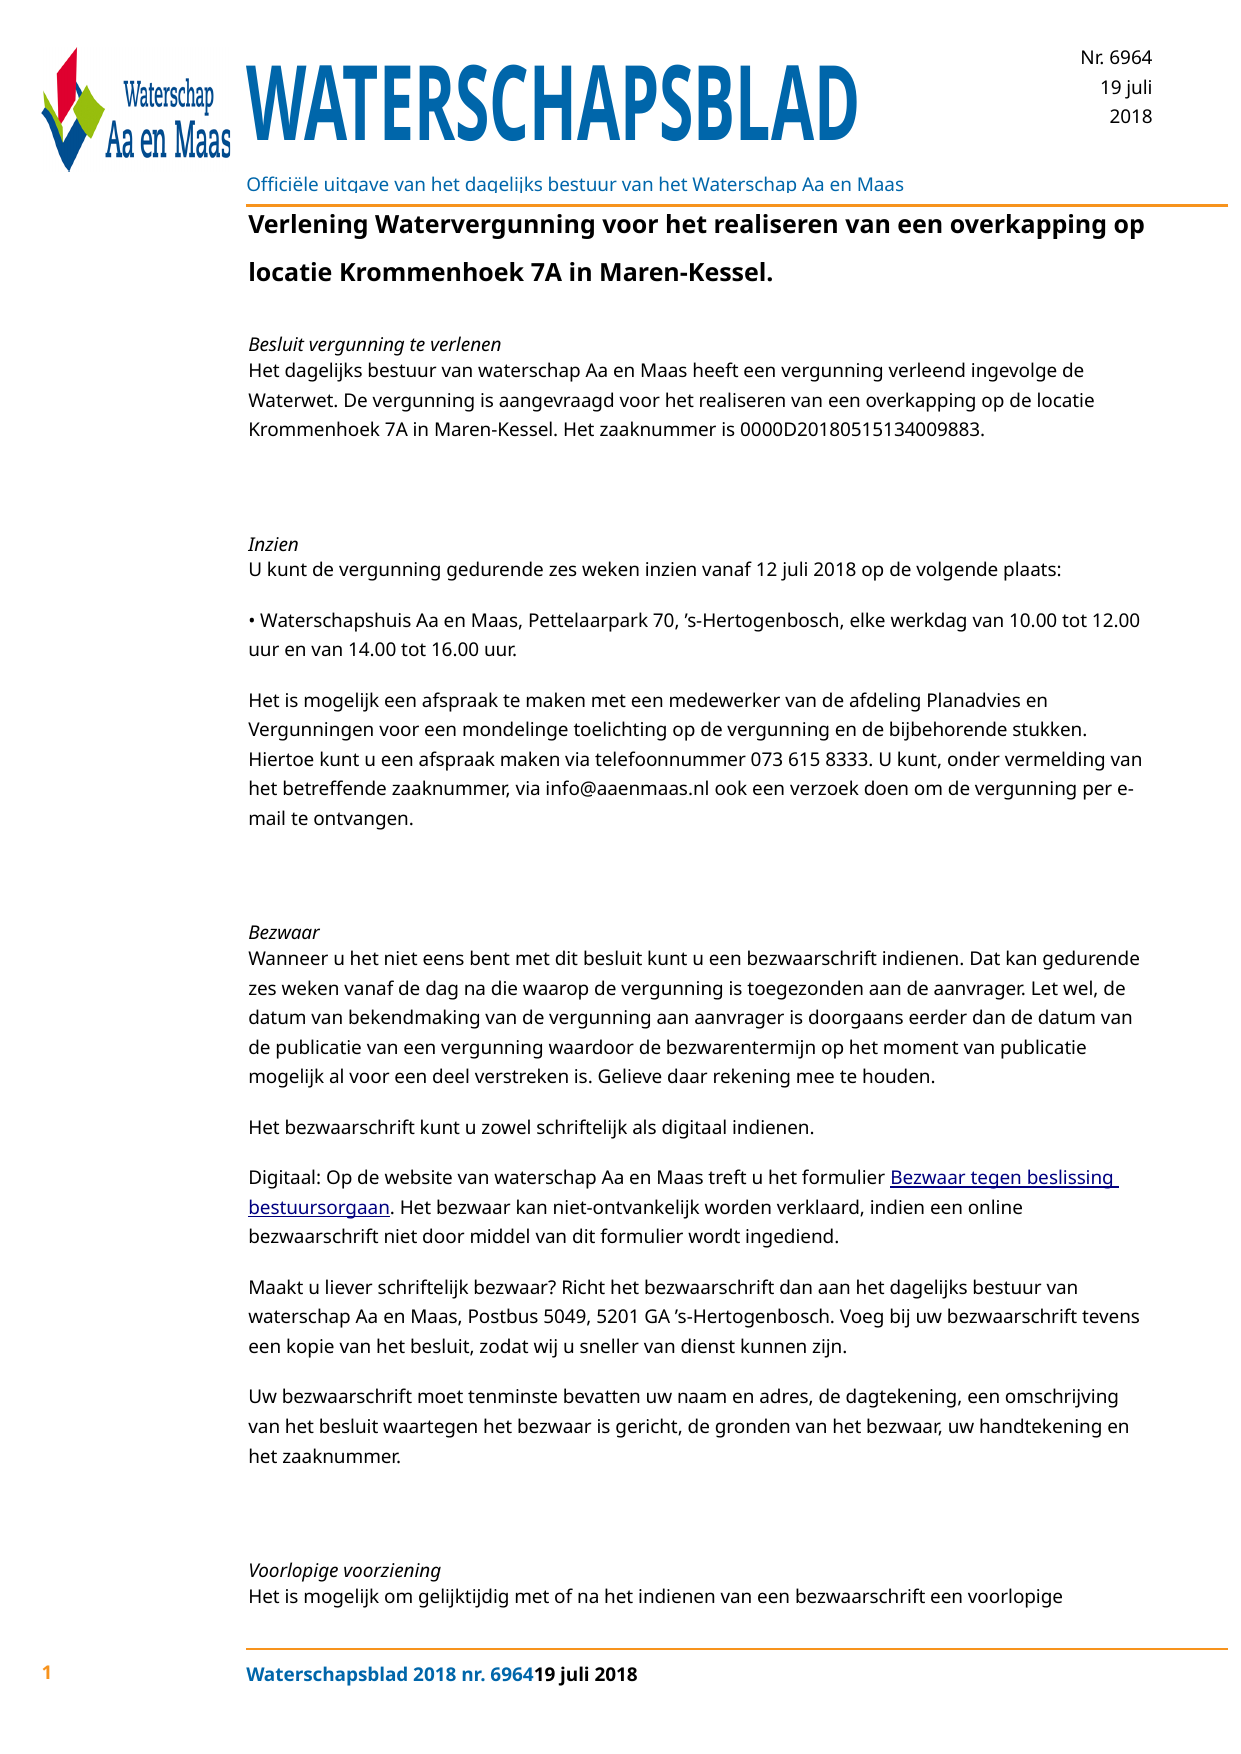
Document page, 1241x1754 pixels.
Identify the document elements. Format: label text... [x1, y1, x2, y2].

text Verlening Watervergunning voor het realiseren van een overkapping op locatie Krommenhoek 7A in Maren-Kessel. [248, 207, 1152, 288]
picture [41, 47, 231, 172]
text Besluit vergunning te verlenen [248, 331, 1152, 357]
text • Waterschapshuis Aa en Maas, Pettelaarpark 70, ’s-Hertogenbosch, elke werkdag van 10.00 tot 12.00 uur en van 14.00 tot 16.00 uur. [248, 607, 1152, 662]
text Het is mogelijk om gelijktijdig met of na het indienen van een bezwaarschrift een voorlopige [248, 1583, 1152, 1609]
text Het bezwaarschrift kunt u zowel schriftelijk als digitaal indienen. [248, 1114, 1152, 1140]
text Maakt u liever schriftelijk bezwaar? Richt het bezwaarschrift dan aan het dagelijks bestuur van waterschap Aa en Maas, Postbus 5049, 5201 GA ’s-Hertogenbosch. Voeg bij uw bezwaarschrift tevens een kopie van het besluit, zodat wij u sneller van dienst kunnen zijn. [248, 1274, 1152, 1359]
text U kunt de vergunning gedurende zes weken inzien vanaf 12 juli 2018 op de volgende plaats: [248, 556, 1152, 582]
text Digitaal: Op de website van waterschap Aa en Maas treft u het formulier Bezwaar tegen beslissing bestuursorgaan. Het bezwaar kan niet-ontvankelijk worden verklaard, indien een online bezwaarschrift niet door middel van dit formulier wordt ingediend. [248, 1164, 1152, 1249]
text Het is mogelijk een afspraak te maken met een medewerker van de afdeling Planadvies en Vergunningen voor een mondelinge toelichting op de vergunning en de bijbehorende stukken. Hiertoe kunt u een afspraak maken via telefoonnummer 073 615 8333. U kunt, onder vermelding van het betreffende zaaknummer, via info@aaenmaas.nl ook een verzoek doen om de vergunning per e-mail te ontvangen. [248, 687, 1152, 831]
text Uw bezwaarschrift moet tenminste bevatten uw naam en adres, de dagtekening, een omschrijving van het besluit waartegen het bezwaar is gericht, de gronden van het bezwaar, uw handtekening en het zaaknummer. [248, 1384, 1152, 1468]
text Inzien [248, 531, 1152, 556]
text Het dagelijks bestuur van waterschap Aa en Maas heeft een vergunning verleend ingevolge de Waterwet. De vergunning is aangevraagd voor het realiseren van een overkapping op de locatie Krommenhoek 7A in Maren-Kessel. Het zaaknummer is 0000D20180515134009883. [248, 357, 1152, 442]
text Voorlopige voorziening [248, 1557, 1152, 1583]
text Wanneer u het niet eens bent met dit besluit kunt u een bezwaarschrift indienen. Dat kan gedurende zes weken vanaf de dag na die waarop de vergunning is toegezonden aan de aanvrager. Let wel, de datum van bekendmaking van de vergunning aan aanvrager is doorgaans eerder dan de datum van de publicatie van een vergunning waardoor de bezwarentermijn op het moment van publicatie mogelijk al voor een deel verstreken is. Gelieve daar rekening mee te houden. [248, 945, 1152, 1089]
text Bezwaar [248, 919, 1152, 945]
